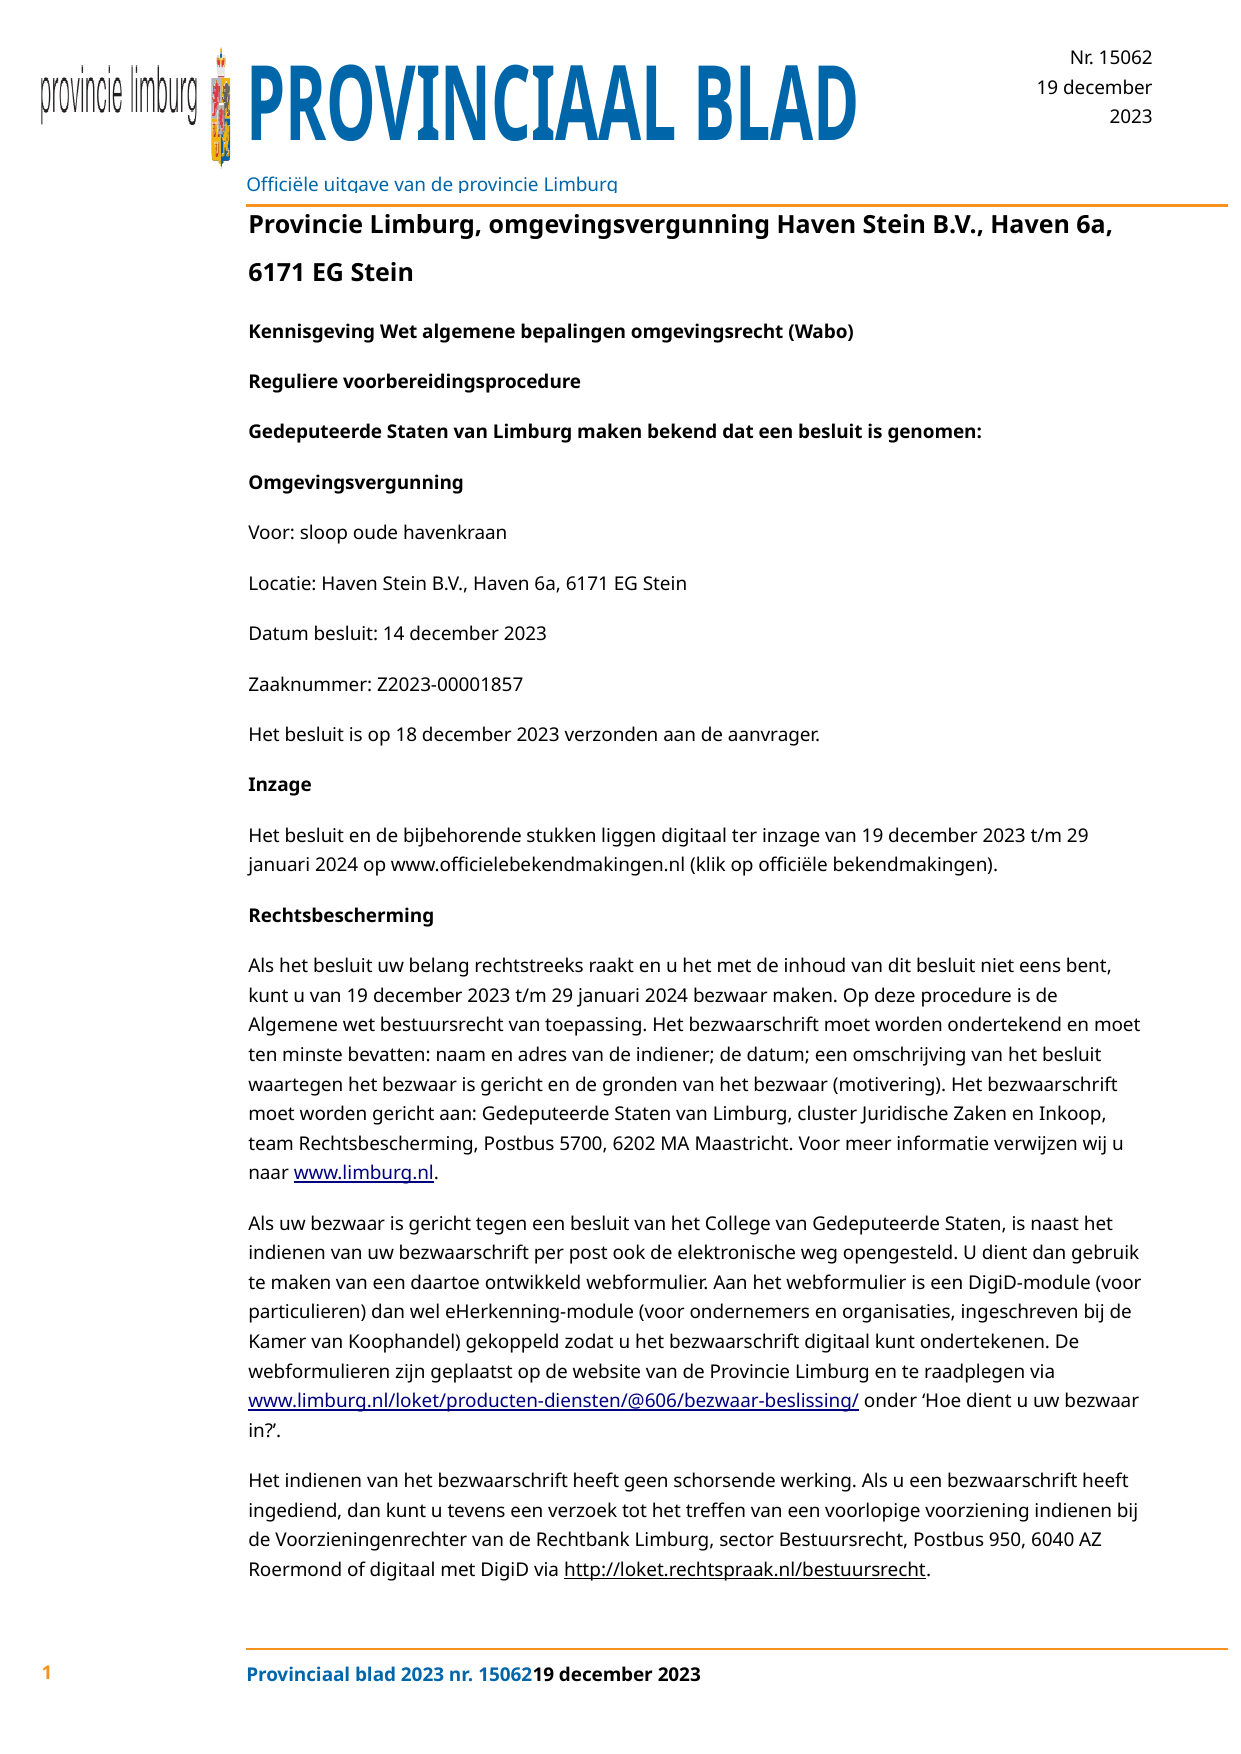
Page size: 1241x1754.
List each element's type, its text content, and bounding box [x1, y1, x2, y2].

text Het besluit is op 18 december 2023 verzonden aan de aanvrager. [248, 721, 1152, 747]
text Reguliere voorbereidingsprocedure [248, 368, 1152, 394]
text Omgevingsvergunning [248, 469, 1152, 495]
text Rechtsbescherming [248, 902, 1152, 928]
picture [41, 47, 231, 172]
text Het indienen van het bezwaarschrift heeft geen schorsende werking. Als u een bezwaarschrift heeft ingediend, dan kunt u tevens een verzoek tot het treffen van een voorlopige voorziening indienen bij de Voorzieningenrechter van de Rechtbank Limburg, sector Bestuursrecht, Postbus 950, 6040 AZ Roermond of digitaal met DigiD via http://loket.rechtspraak.nl/bestuursrecht. [248, 1467, 1152, 1582]
text Datum besluit: 14 december 2023 [248, 620, 1152, 646]
text Zaaknummer: Z2023-00001857 [248, 671, 1152, 697]
text Locatie: Haven Stein B.V., Haven 6a, 6171 EG Stein [248, 570, 1152, 596]
text Het besluit en de bijbehorende stukken liggen digitaal ter inzage van 19 december 2023 t/m 29 januari 2024 op www.officielebekendmakingen.nl (klik op officiële bekendmakingen). [248, 822, 1152, 877]
text Inzage [248, 772, 1152, 797]
text Gedeputeerde Staten van Limburg maken bekend dat een besluit is genomen: [248, 419, 1152, 444]
text Als het besluit uw belang rechtstreeks raakt en u het met de inhoud van dit besluit niet eens bent, kunt u van 19 december 2023 t/m 29 januari 2024 bezwaar maken. Op deze procedure is de Algemene wet bestuursrecht van toepassing. Het bezwaarschrift moet worden ondertekend en moet ten minste bevatten: naam en adres van de indiener; de datum; een omschrijving van het besluit waartegen het bezwaar is gericht en de gronden van het bezwaar (motivering). Het bezwaarschrift moet worden gericht aan: Gedeputeerde Staten van Limburg, cluster Juridische Zaken en Inkoop, team Rechtsbescherming, Postbus 5700, 6202 MA Maastricht. Voor meer informatie verwijzen wij u naar www.limburg.nl. [248, 952, 1152, 1185]
text Als uw bezwaar is gericht tegen een besluit van het College van Gedeputeerde Staten, is naast het indienen van uw bezwaarschrift per post ook de elektronische weg opengesteld. U dient dan gebruik te maken van een daartoe ontwikkeld webformulier. Aan het webformulier is een DigiD-module (voor particulieren) dan wel eHerkenning-module (voor ondernemers en organisaties, ingeschreven bij de Kamer van Koophandel) gekoppeld zodat u het bezwaarschrift digitaal kunt ondertekenen. De webformulieren zijn geplaatst op de website van de Provincie Limburg en te raadplegen via www.limburg.nl/loket/producten-diensten/@606/bezwaar-beslissing/ onder ‘Hoe dient u uw bezwaar in?’. [248, 1210, 1152, 1443]
text Kennisgeving Wet algemene bepalingen omgevingsrecht (Wabo) [248, 318, 1152, 344]
text Voor: sloop oude havenkraan [248, 519, 1152, 545]
text Provincie Limburg, omgevingsvergunning Haven Stein B.V., Haven 6a, 6171 EG Stein [248, 207, 1152, 288]
